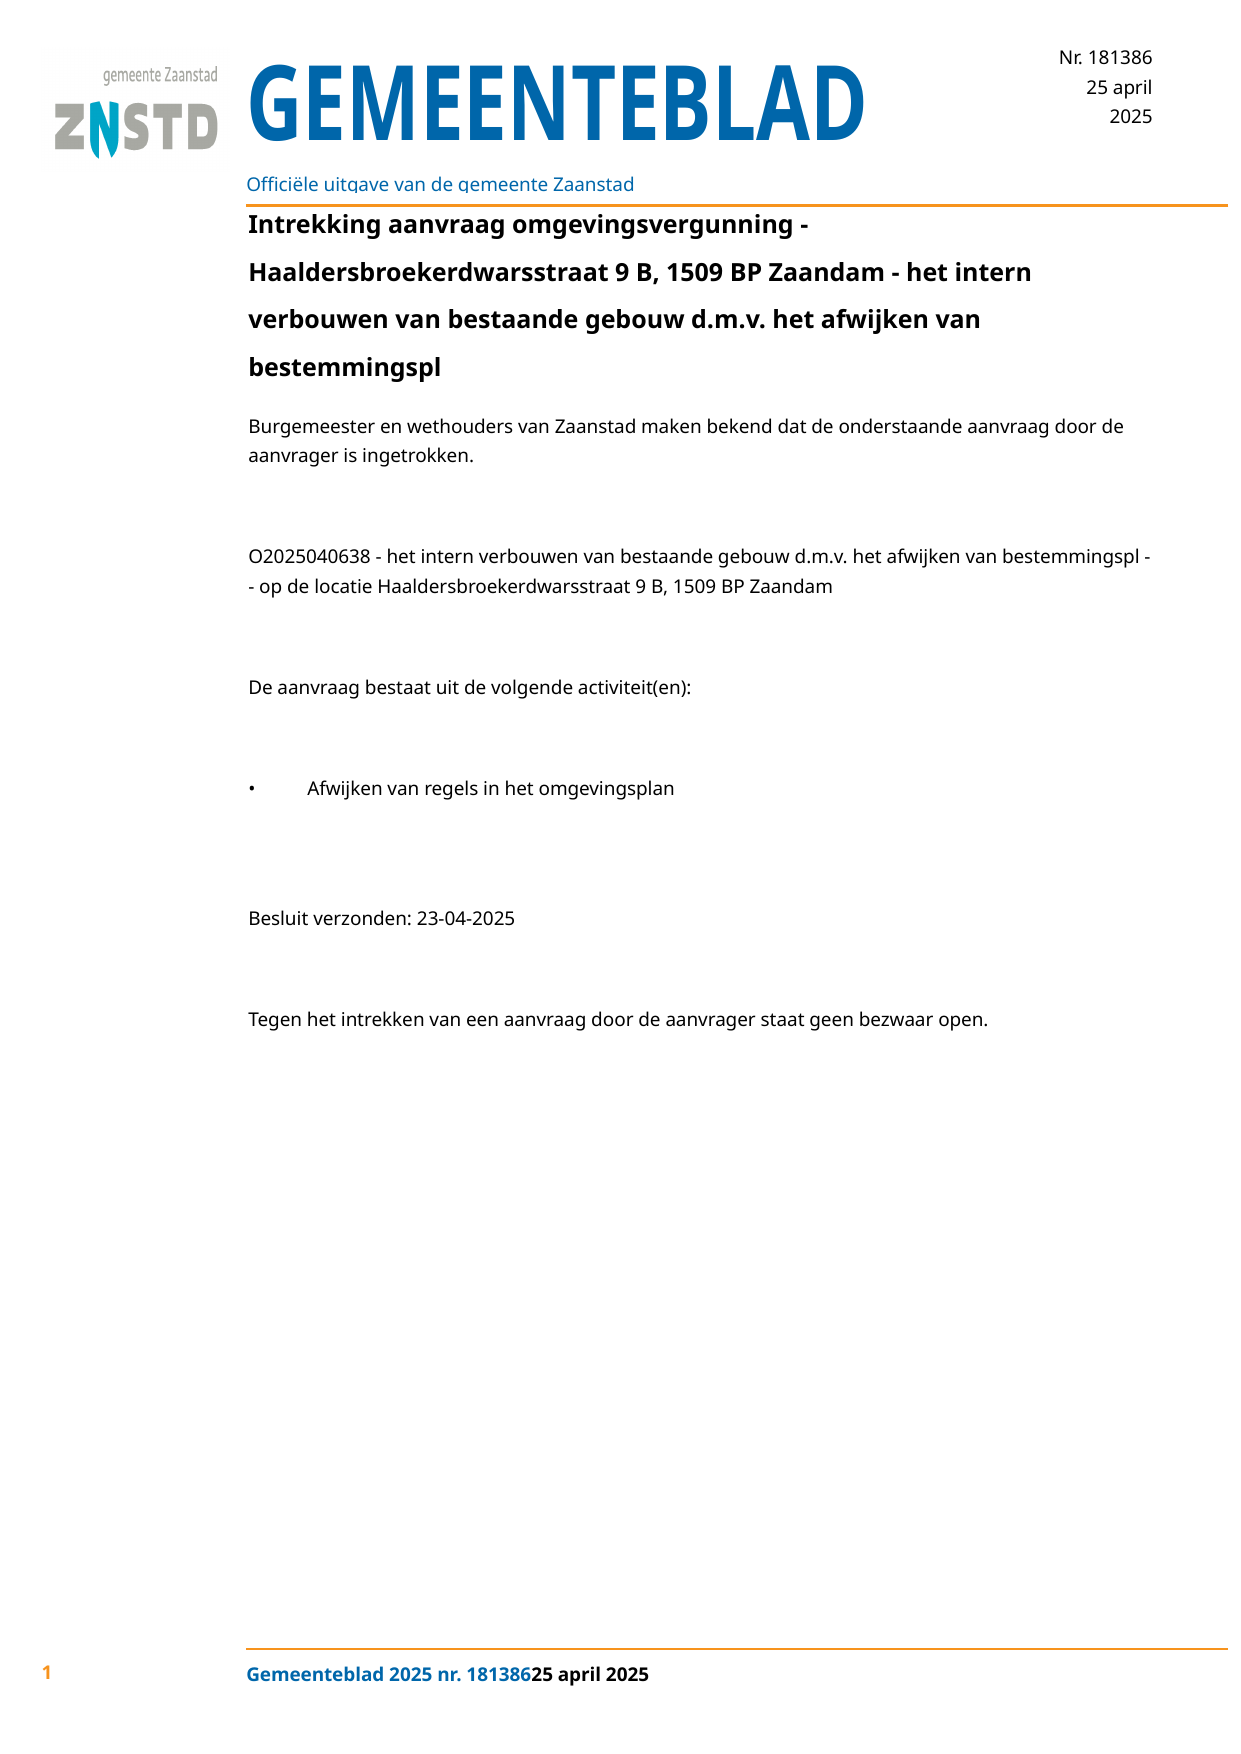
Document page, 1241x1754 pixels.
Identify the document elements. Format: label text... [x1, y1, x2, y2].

text Besluit verzonden: 23-04-2025 [248, 905, 1152, 931]
picture [41, 47, 231, 172]
text Tegen het intrekken van een aanvraag door de aanvrager staat geen bezwaar open. [248, 1006, 1152, 1032]
text O2025040638 - het intern verbouwen van bestaande gebouw d.m.v. het afwijken van bestemmingspl - - op de locatie Haaldersbroekerdwarsstraat 9 B, 1509 BP Zaandam [248, 543, 1152, 599]
text Intrekking aanvraag omgevingsvergunning - Haaldersbroekerdwarsstraat 9 B, 1509 BP Zaandam - het intern verbouwen van bestaande gebouw d.m.v. het afwijken van bestemmingspl [248, 207, 1152, 384]
list Afwijken van regels in het omgevingsplan [248, 775, 1152, 801]
text De aanvraag bestaat uit de volgende activiteit(en): [248, 674, 1152, 700]
text Burgemeester en wethouders van Zaanstad maken bekend dat de onderstaande aanvraag door de aanvrager is ingetrokken. [248, 413, 1152, 468]
